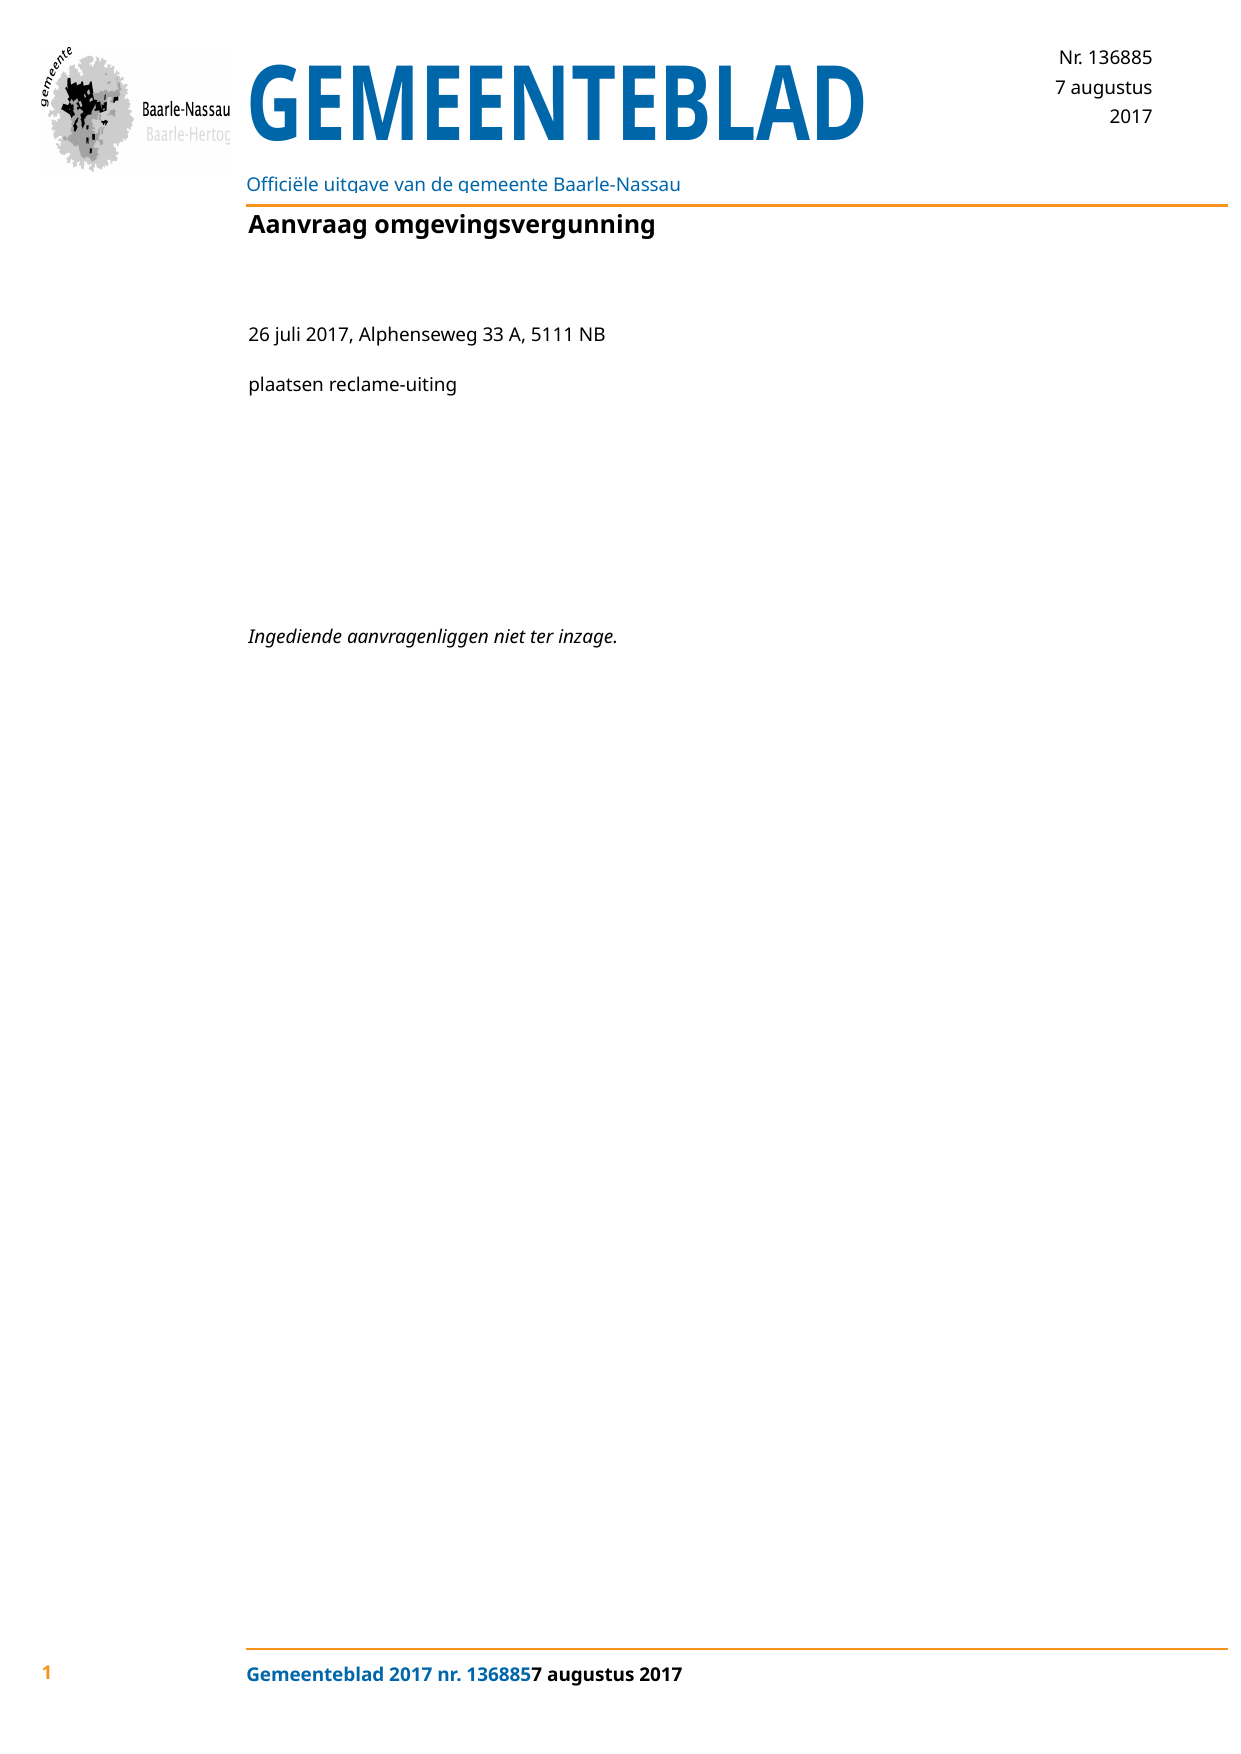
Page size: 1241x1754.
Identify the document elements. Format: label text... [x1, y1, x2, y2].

text plaatsen reclame-uiting [248, 371, 1152, 397]
picture [41, 47, 231, 172]
text 26 juli 2017, Alphenseweg 33 A, 5111 NB [248, 321, 1152, 346]
text Aanvraag omgevingsvergunning [248, 207, 1152, 241]
text Ingediende aanvragenliggen niet ter inzage. [248, 623, 1152, 649]
